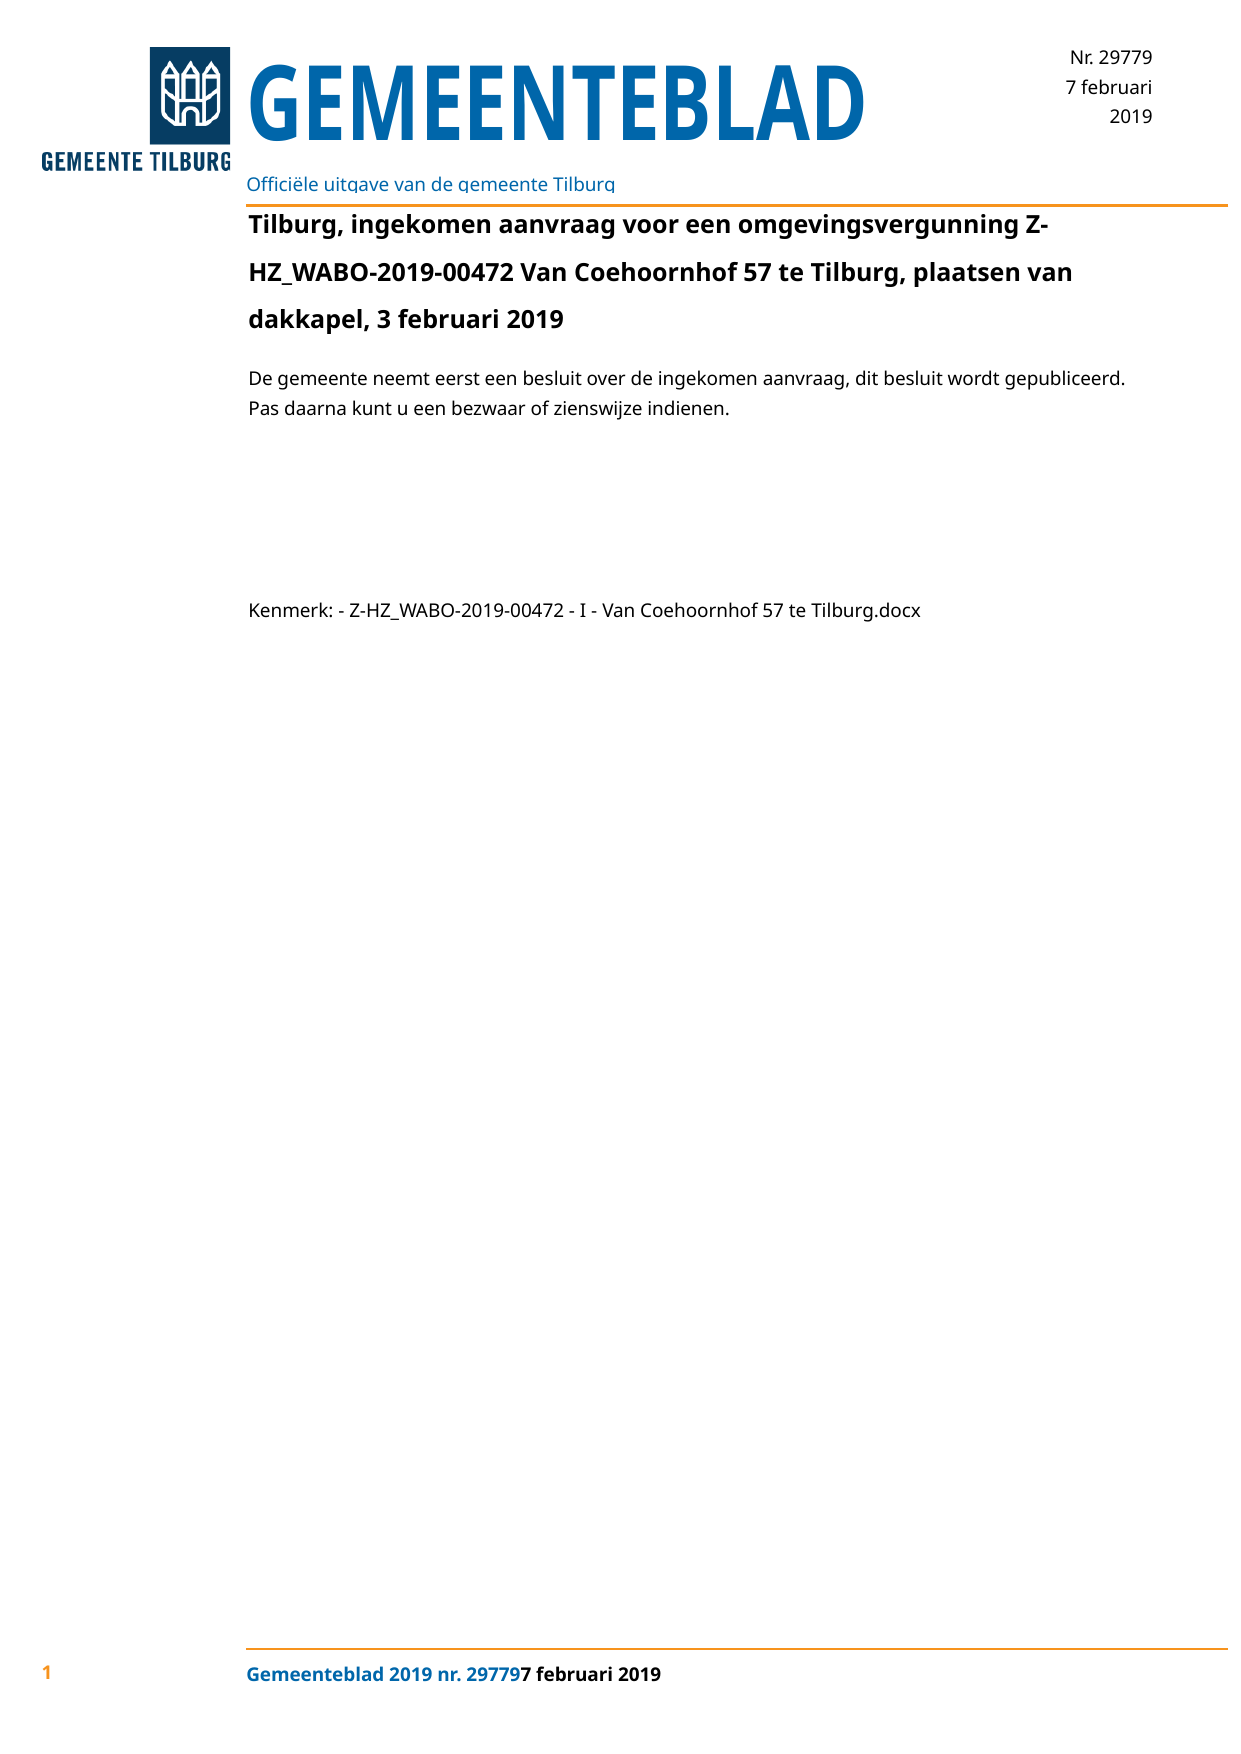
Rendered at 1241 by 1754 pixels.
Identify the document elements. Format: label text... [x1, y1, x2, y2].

text De gemeente neemt eerst een besluit over de ingekomen aanvraag, dit besluit wordt gepubliceerd. Pas daarna kunt u een bezwaar of zienswijze indienen. [248, 366, 1152, 421]
text Tilburg, ingekomen aanvraag voor een omgevingsvergunning Z-HZ_WABO-2019-00472 Van Coehoornhof 57 te Tilburg, plaatsen van dakkapel, 3 februari 2019 [248, 207, 1152, 336]
text Kenmerk: - Z-HZ_WABO-2019-00472 - I - Van Coehoornhof 57 te Tilburg.docx [248, 597, 1152, 622]
picture [41, 47, 231, 172]
